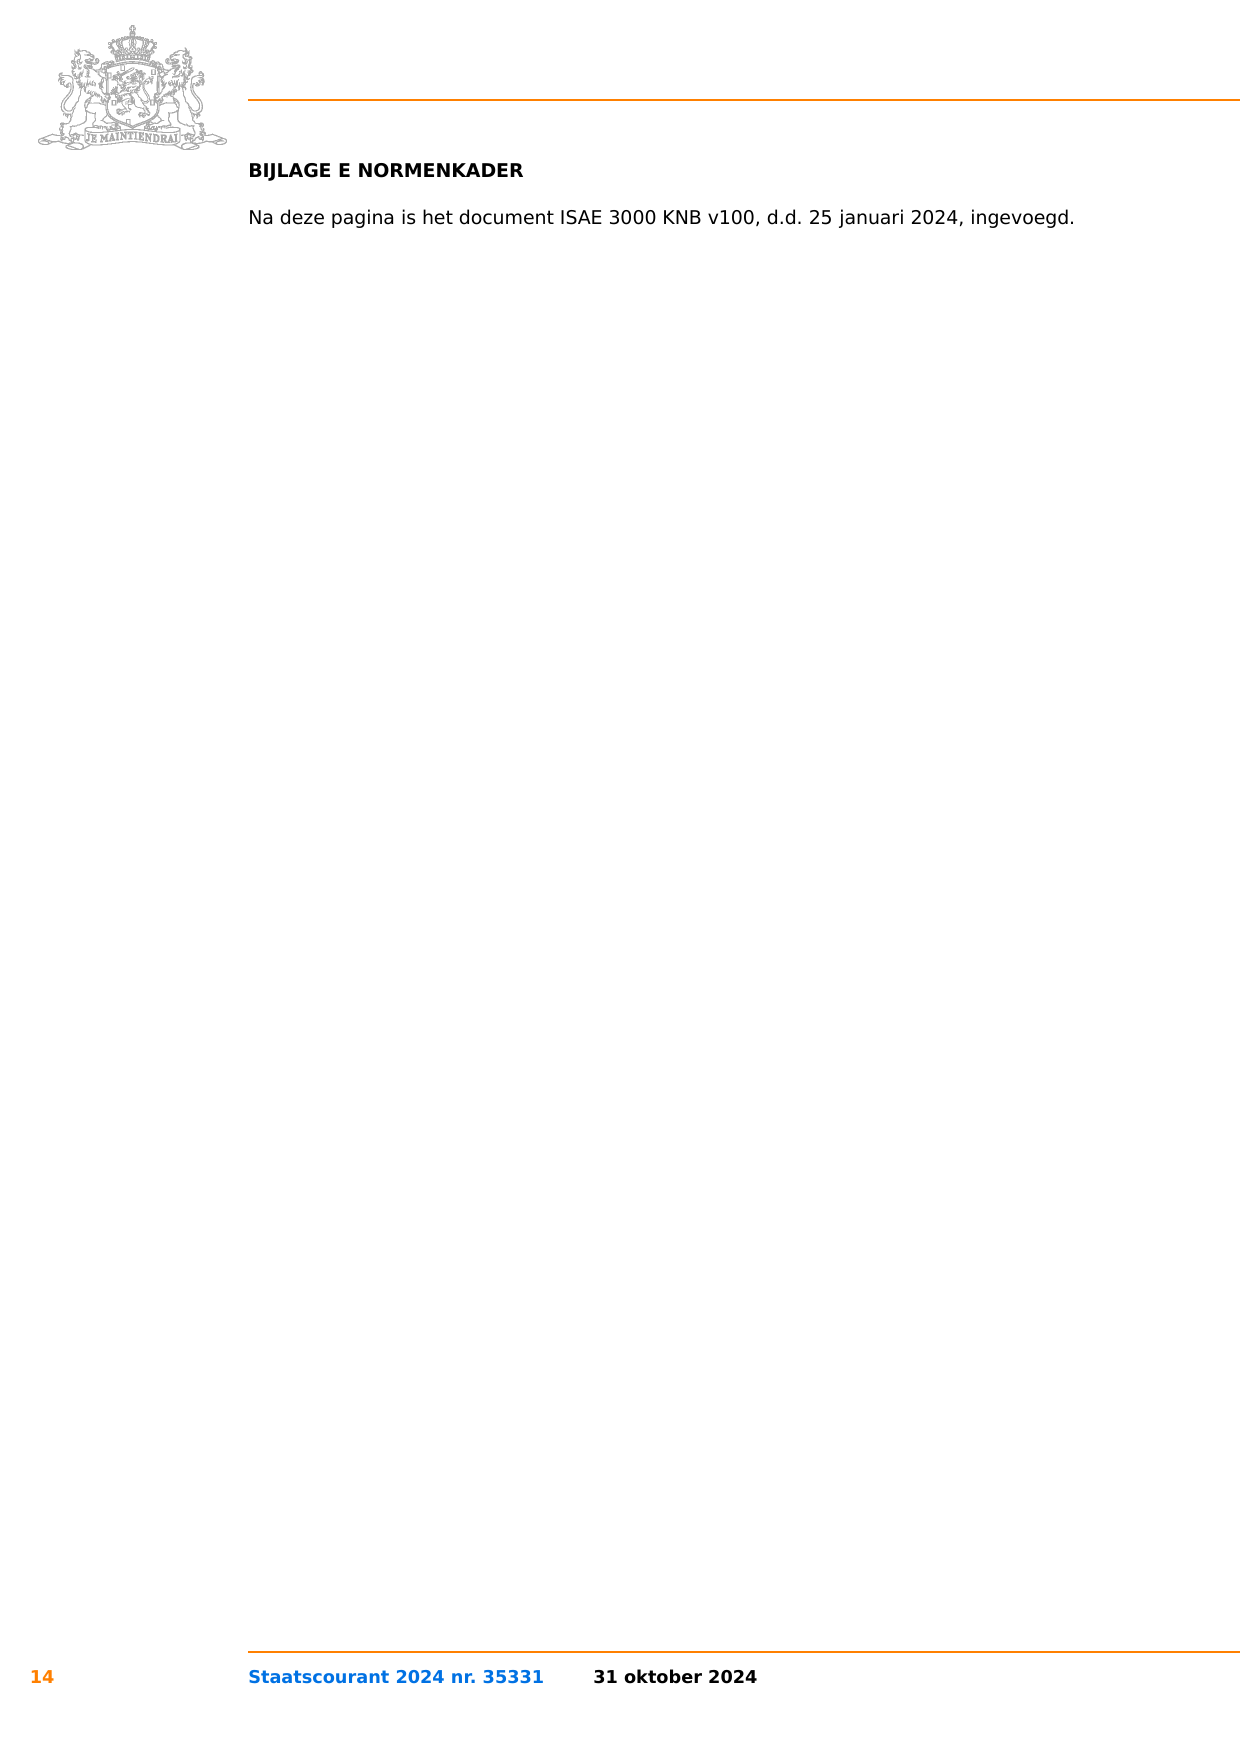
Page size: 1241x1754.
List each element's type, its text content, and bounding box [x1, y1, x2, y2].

text Na deze pagina is het document ISAE 3000 KNB v100, d.d. 25 januari 2024, ingevoegd. [248, 207, 1163, 229]
subtitle BIJLAGE E NORMENKADER [248, 160, 1163, 182]
picture [38, 25, 227, 150]
